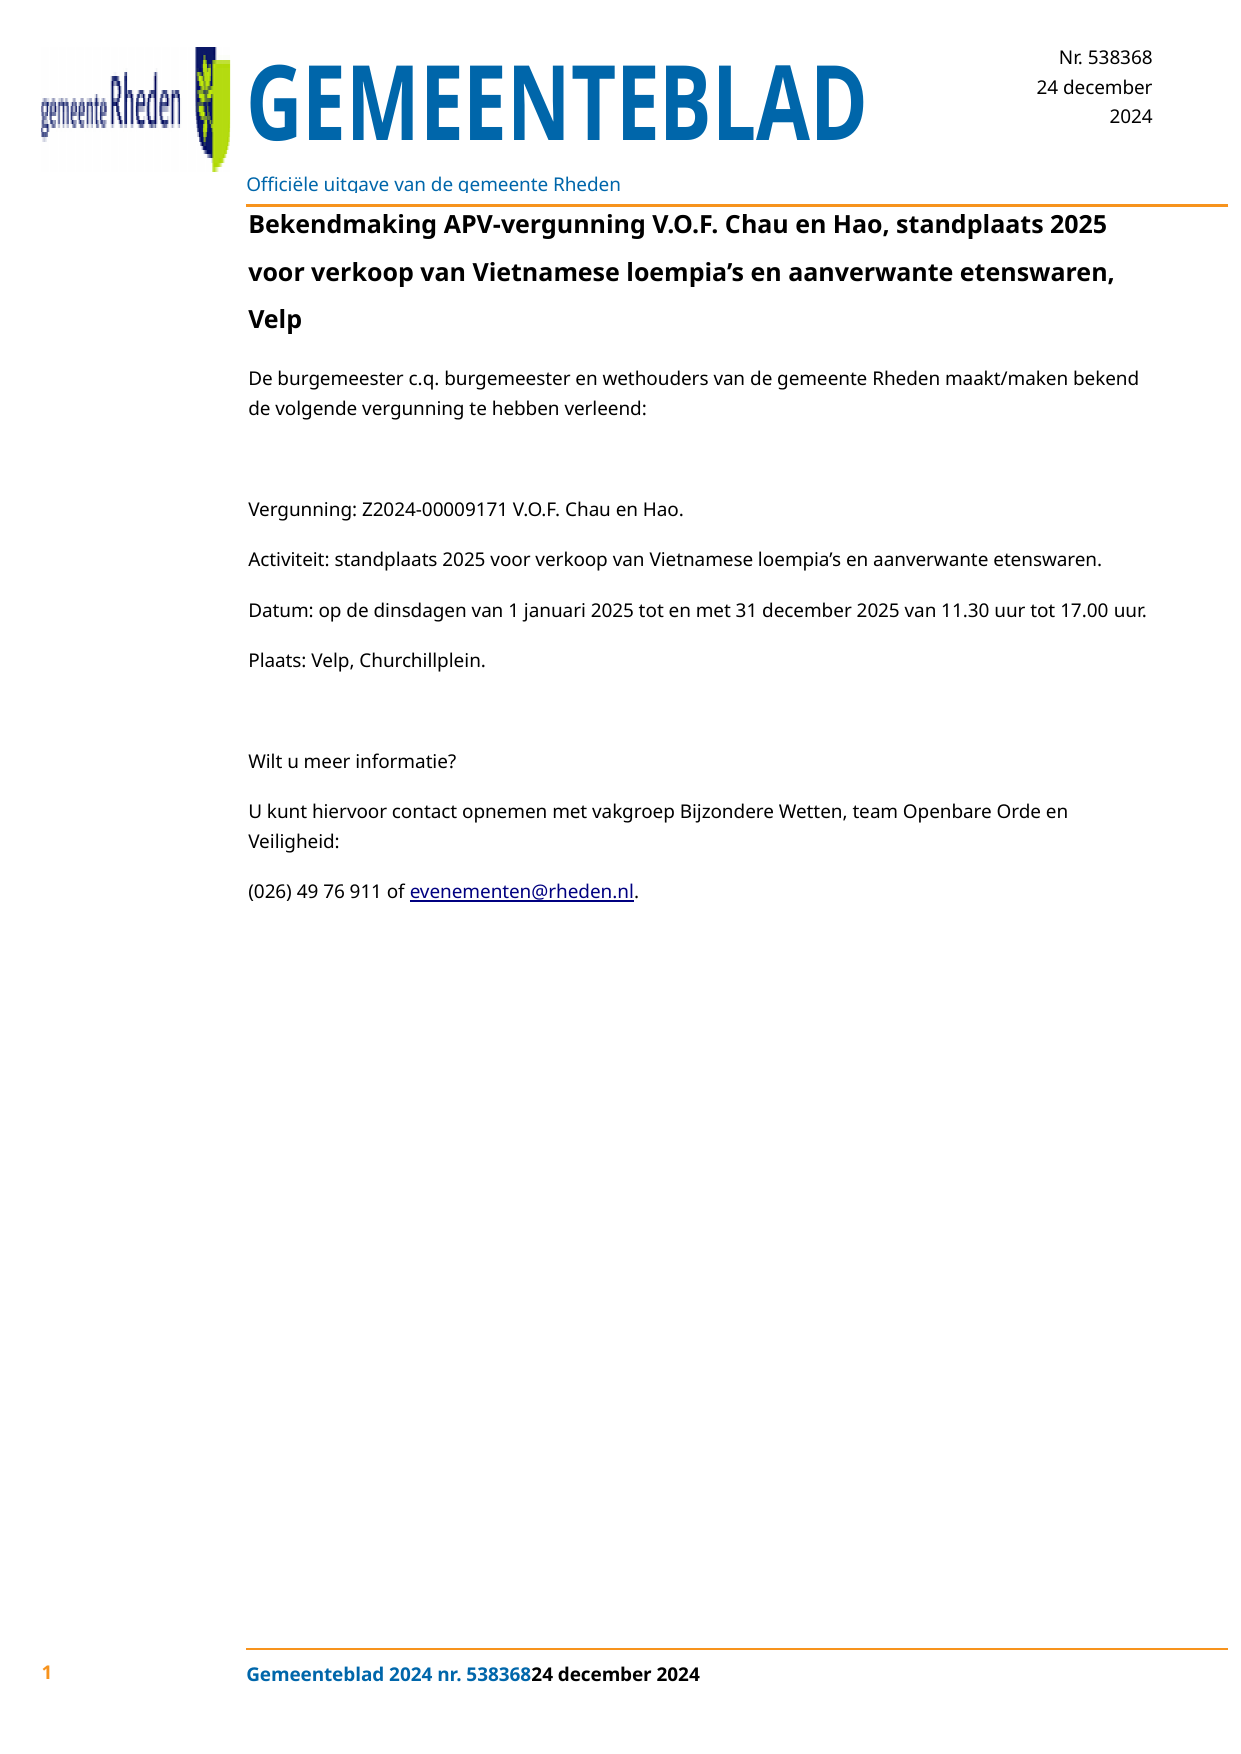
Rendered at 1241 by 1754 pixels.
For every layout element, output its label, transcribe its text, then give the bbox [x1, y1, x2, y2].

text Vergunning: Z2024-00009171 V.O.F. Chau en Hao. [248, 496, 1152, 522]
text Bekendmaking APV-vergunning V.O.F. Chau en Hao, standplaats 2025 voor verkoop van Vietnamese loempia’s en aanverwante etenswaren, Velp [248, 207, 1152, 336]
picture [41, 47, 231, 172]
text (026) 49 76 911 of evenementen@rheden.nl. [248, 878, 1152, 904]
text U kunt hiervoor contact opnemen met vakgroep Bijzondere Wetten, team Openbare Orde en Veiligheid: [248, 798, 1152, 854]
text De burgemeester c.q. burgemeester en wethouders van de gemeente Rheden maakt/maken bekend de volgende vergunning te hebben verleend: [248, 366, 1152, 421]
text Wilt u meer informatie? [248, 748, 1152, 774]
text Datum: op de dinsdagen van 1 januari 2025 tot en met 31 december 2025 van 11.30 uur tot 17.00 uur. [248, 597, 1152, 622]
text Plaats: Velp, Churchillplein. [248, 647, 1152, 673]
text Activiteit: standplaats 2025 voor verkoop van Vietnamese loempia’s en aanverwante etenswaren. [248, 546, 1152, 572]
